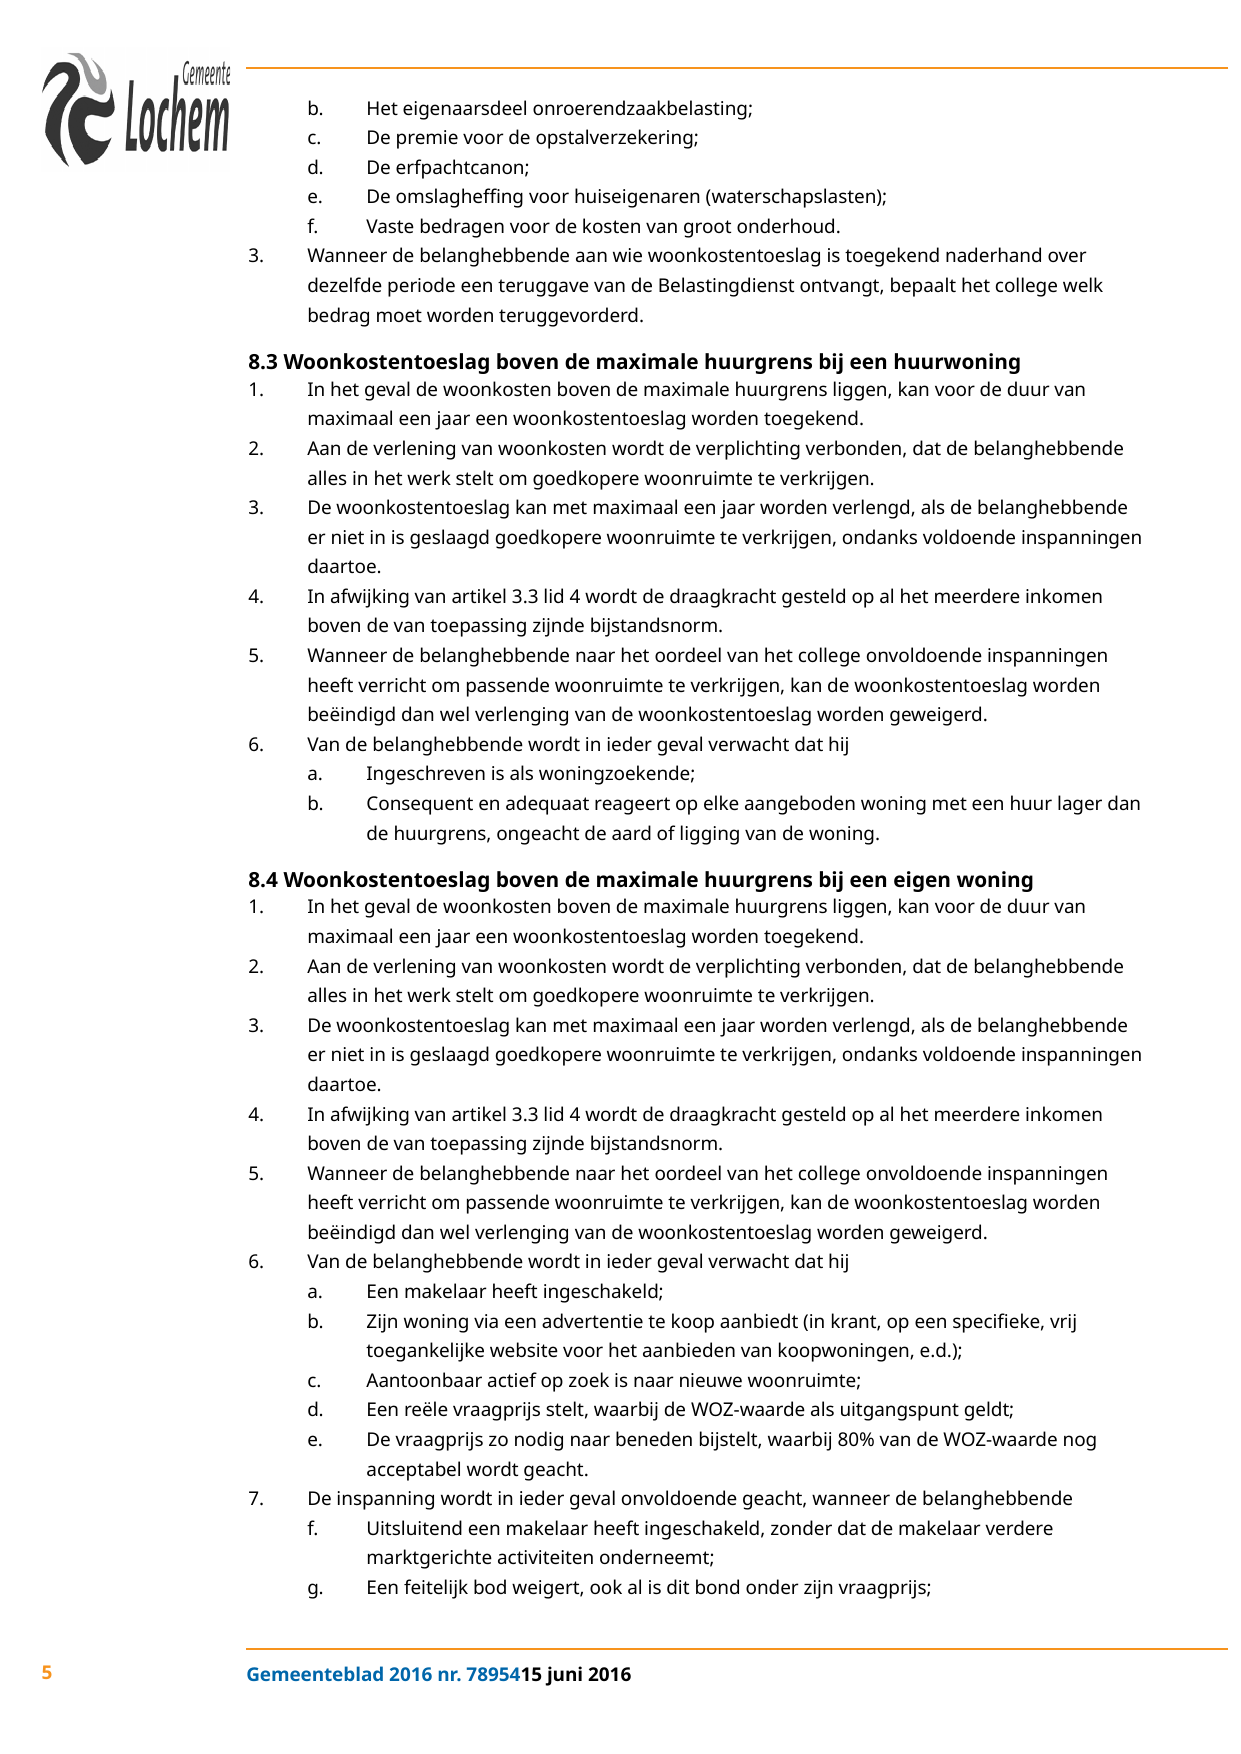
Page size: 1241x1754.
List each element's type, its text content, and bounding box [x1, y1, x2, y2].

list In afwijking van artikel 3.3 lid 4 wordt de draagkracht gesteld op al het meerdere inkomen boven de van toepassing zijnde bijstandsnorm. [248, 583, 1152, 638]
list De woonkostentoeslag kan met maximaal een jaar worden verlengd, als de belanghebbende er niet in is geslaagd goedkopere woonruimte te verkrijgen, ondanks voldoende inspanningen daartoe. [248, 494, 1152, 579]
list In afwijking van artikel 3.3 lid 4 wordt de draagkracht gesteld op al het meerdere inkomen boven de van toepassing zijnde bijstandsnorm. [248, 1101, 1152, 1156]
list Ingeschreven is als woningzoekende; [307, 761, 1152, 786]
list Het eigenaarsdeel onroerendzaakbelasting; [307, 95, 1152, 121]
list De premie voor de opstalverzekering; [307, 124, 1152, 150]
list Van de belanghebbende wordt in ieder geval verwacht dat hij [248, 731, 1152, 757]
text 8.4 Woonkostentoeslag boven de maximale huurgrens bij een eigen woning [248, 865, 1152, 894]
list De vraagprijs zo nodig naar beneden bijstelt, waarbij 80% van de WOZ-waarde nog acceptabel wordt geacht. [307, 1426, 1152, 1482]
list Van de belanghebbende wordt in ieder geval verwacht dat hij [248, 1249, 1152, 1274]
list Aan de verlening van woonkosten wordt de verplichting verbonden, dat de belanghebbende alles in het werk stelt om goedkopere woonruimte te verkrijgen. [248, 435, 1152, 490]
list Aantoonbaar actief op zoek is naar nieuwe woonruimte; [307, 1367, 1152, 1393]
list In het geval de woonkosten boven de maximale huurgrens liggen, kan voor de duur van maximaal een jaar een woonkostentoeslag worden toegekend. [248, 376, 1152, 431]
list Wanneer de belanghebbende aan wie woonkostentoeslag is toegekend naderhand over dezelfde periode een teruggave van de Belastingdienst ontvangt, bepaalt het college welk bedrag moet worden teruggevorderd. [248, 243, 1152, 328]
list Vaste bedragen voor de kosten van groot onderhoud. [307, 213, 1152, 239]
list Een makelaar heeft ingeschakeld; [307, 1278, 1152, 1304]
list De erfpachtcanon; [307, 154, 1152, 180]
list In het geval de woonkosten boven de maximale huurgrens liggen, kan voor de duur van maximaal een jaar een woonkostentoeslag worden toegekend. [248, 894, 1152, 949]
list De inspanning wordt in ieder geval onvoldoende geacht, wanneer de belanghebbende [248, 1485, 1152, 1511]
picture [41, 47, 231, 172]
list Uitsluitend een makelaar heeft ingeschakeld, zonder dat de makelaar verdere marktgerichte activiteiten onderneemt; [307, 1515, 1152, 1570]
list Wanneer de belanghebbende naar het oordeel van het college onvoldoende inspanningen heeft verricht om passende woonruimte te verkrijgen, kan de woonkostentoeslag worden beëindigd dan wel verlenging van de woonkostentoeslag worden geweigerd. [248, 642, 1152, 727]
list Een reële vraagprijs stelt, waarbij de WOZ-waarde als uitgangspunt geldt; [307, 1397, 1152, 1422]
list Een feitelijk bod weigert, ook al is dit bond onder zijn vraagprijs; [307, 1574, 1152, 1600]
list Wanneer de belanghebbende naar het oordeel van het college onvoldoende inspanningen heeft verricht om passende woonruimte te verkrijgen, kan de woonkostentoeslag worden beëindigd dan wel verlenging van de woonkostentoeslag worden geweigerd. [248, 1160, 1152, 1245]
text 8.3 Woonkostentoeslag boven de maximale huurgrens bij een huurwoning [248, 347, 1152, 376]
list De woonkostentoeslag kan met maximaal een jaar worden verlengd, als de belanghebbende er niet in is geslaagd goedkopere woonruimte te verkrijgen, ondanks voldoende inspanningen daartoe. [248, 1012, 1152, 1097]
list De omslagheffing voor huiseigenaren (waterschapslasten); [307, 183, 1152, 209]
list Consequent en adequaat reageert op elke aangeboden woning met een huur lager dan de huurgrens, ongeacht de aard of ligging van de woning. [307, 790, 1152, 845]
list Zijn woning via een advertentie te koop aanbiedt (in krant, op een specifieke, vrij toegankelijke website voor het aanbieden van koopwoningen, e.d.); [307, 1308, 1152, 1363]
list Aan de verlening van woonkosten wordt de verplichting verbonden, dat de belanghebbende alles in het werk stelt om goedkopere woonruimte te verkrijgen. [248, 953, 1152, 1008]
